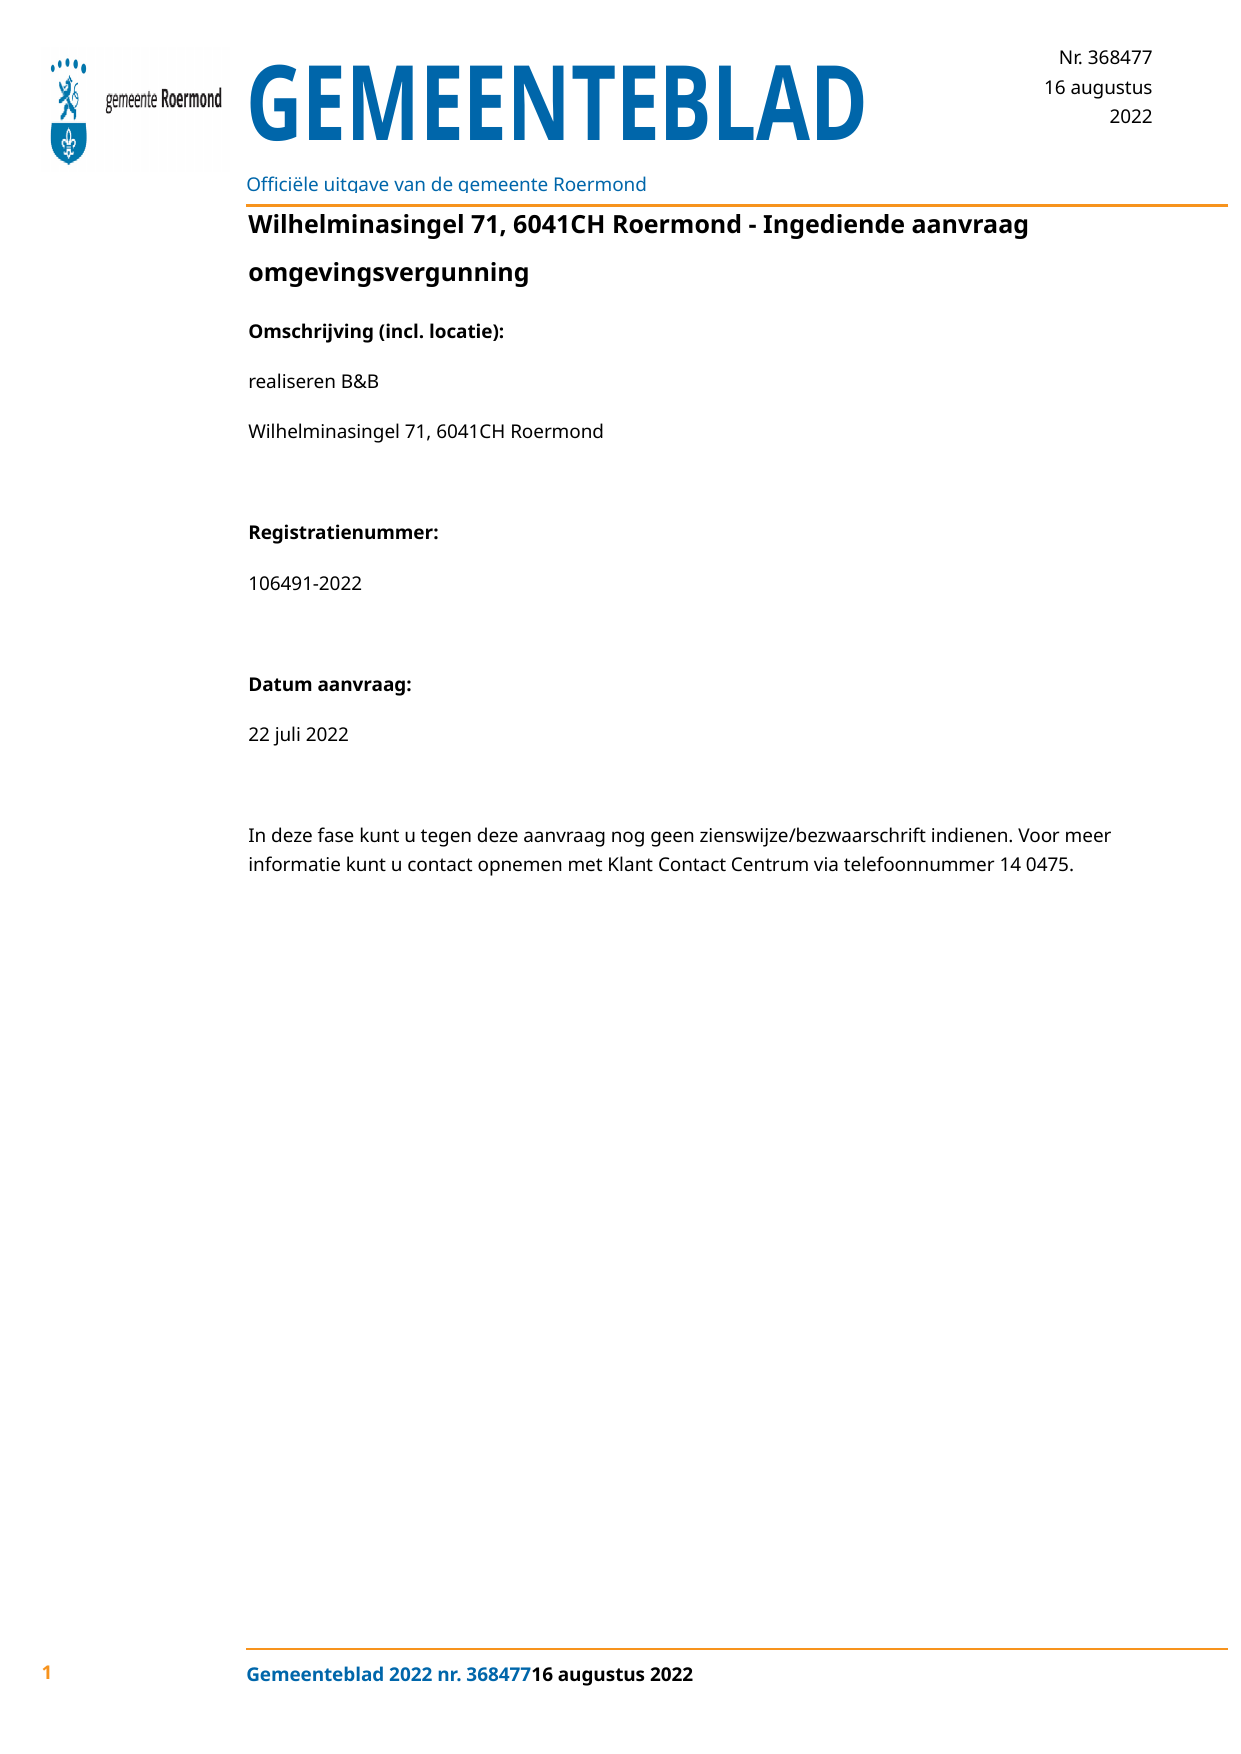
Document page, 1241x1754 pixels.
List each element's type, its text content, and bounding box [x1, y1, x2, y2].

text Wilhelminasingel 71, 6041CH Roermond - Ingediende aanvraag omgevingsvergunning [248, 207, 1152, 288]
text realiseren B&B [248, 368, 1152, 394]
text Wilhelminasingel 71, 6041CH Roermond [248, 419, 1152, 444]
text Registratienummer: [248, 519, 1152, 545]
text Omschrijving (incl. locatie): [248, 318, 1152, 344]
text In deze fase kunt u tegen deze aanvraag nog geen zienswijze/bezwaarschrift indienen. Voor meer informatie kunt u contact opnemen met Klant Contact Centrum via telefoonnummer 14 0475. [248, 822, 1152, 877]
text 22 juli 2022 [248, 721, 1152, 747]
text 106491-2022 [248, 570, 1152, 596]
text Datum aanvraag: [248, 671, 1152, 697]
picture [41, 47, 231, 172]
